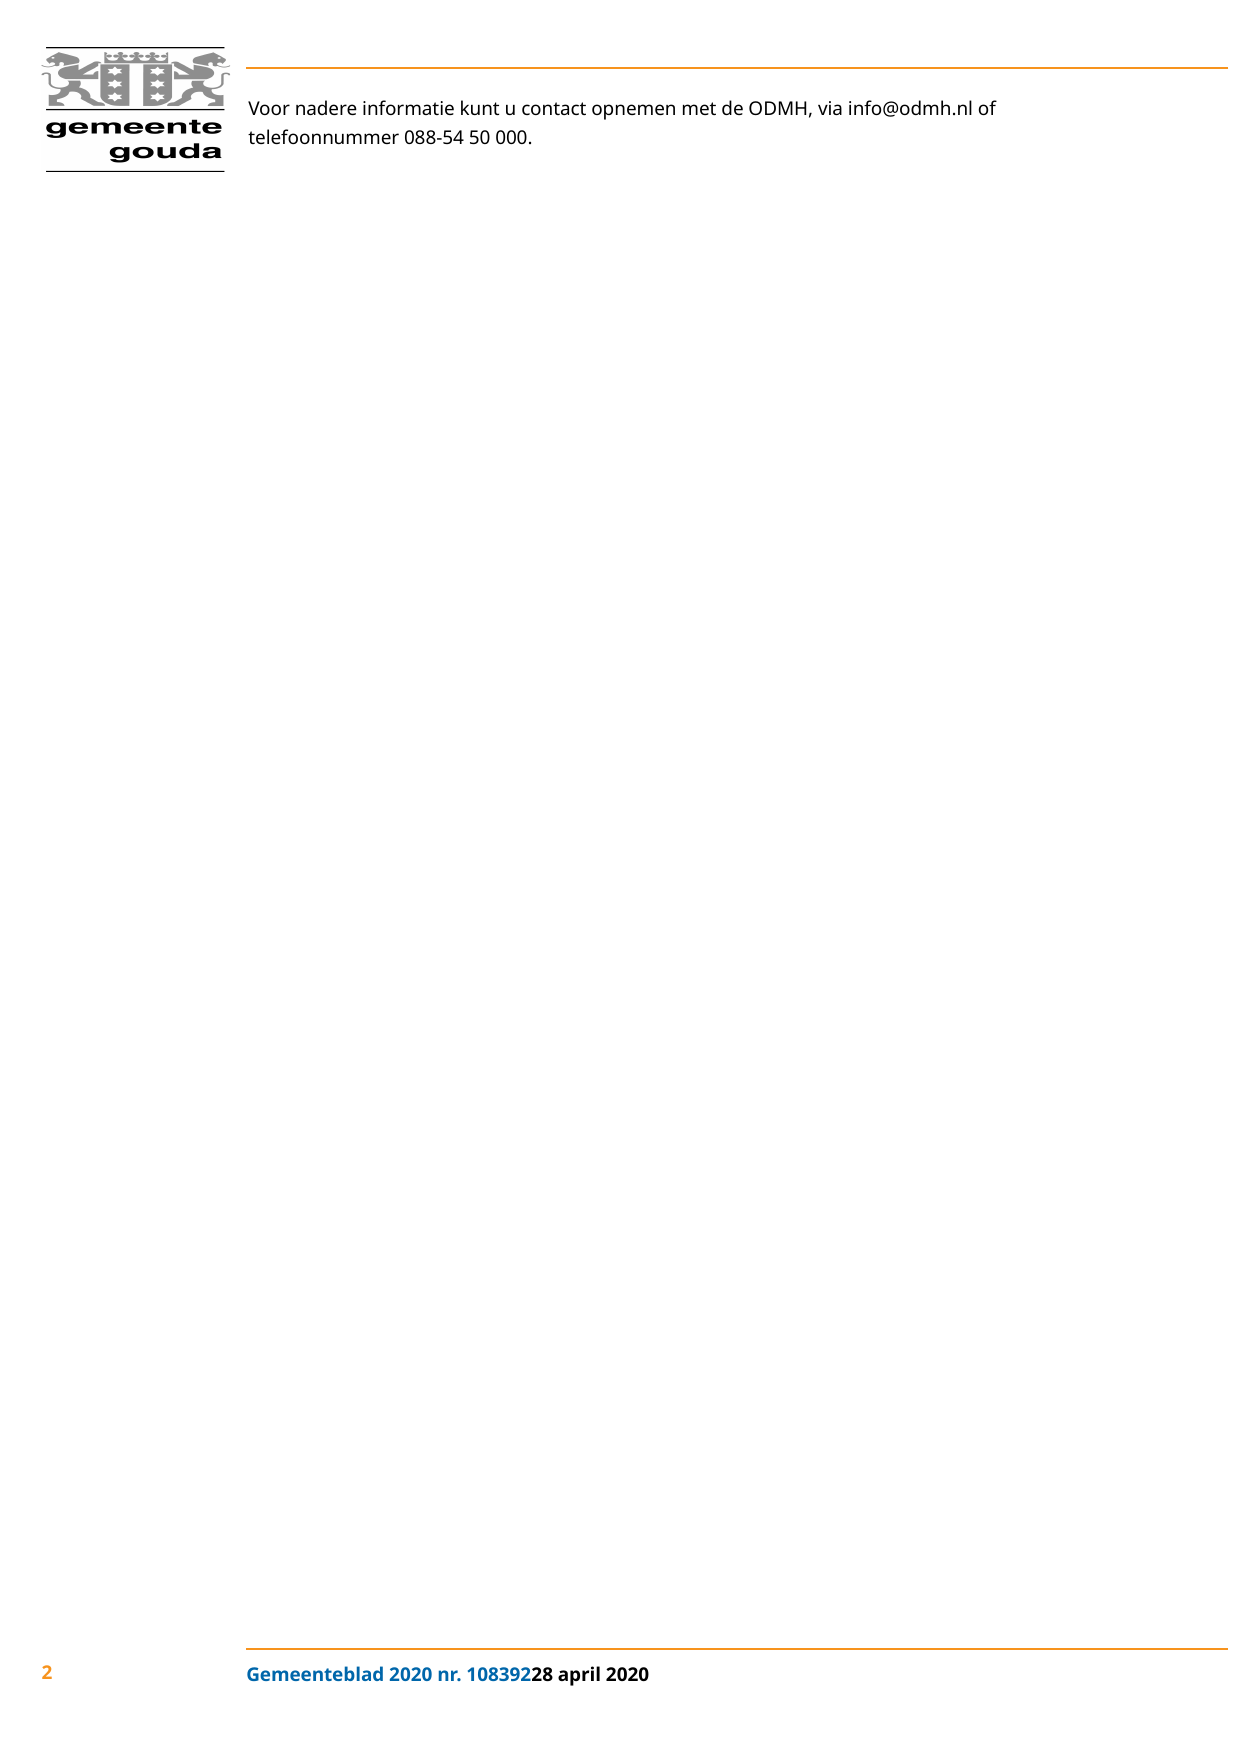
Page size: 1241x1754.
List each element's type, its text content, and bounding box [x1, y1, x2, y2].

text Voor nadere informatie kunt u contact opnemen met de ODMH, via info@odmh.nl of telefoonnummer 088-54 50 000. [248, 95, 1152, 150]
picture [41, 47, 231, 172]
